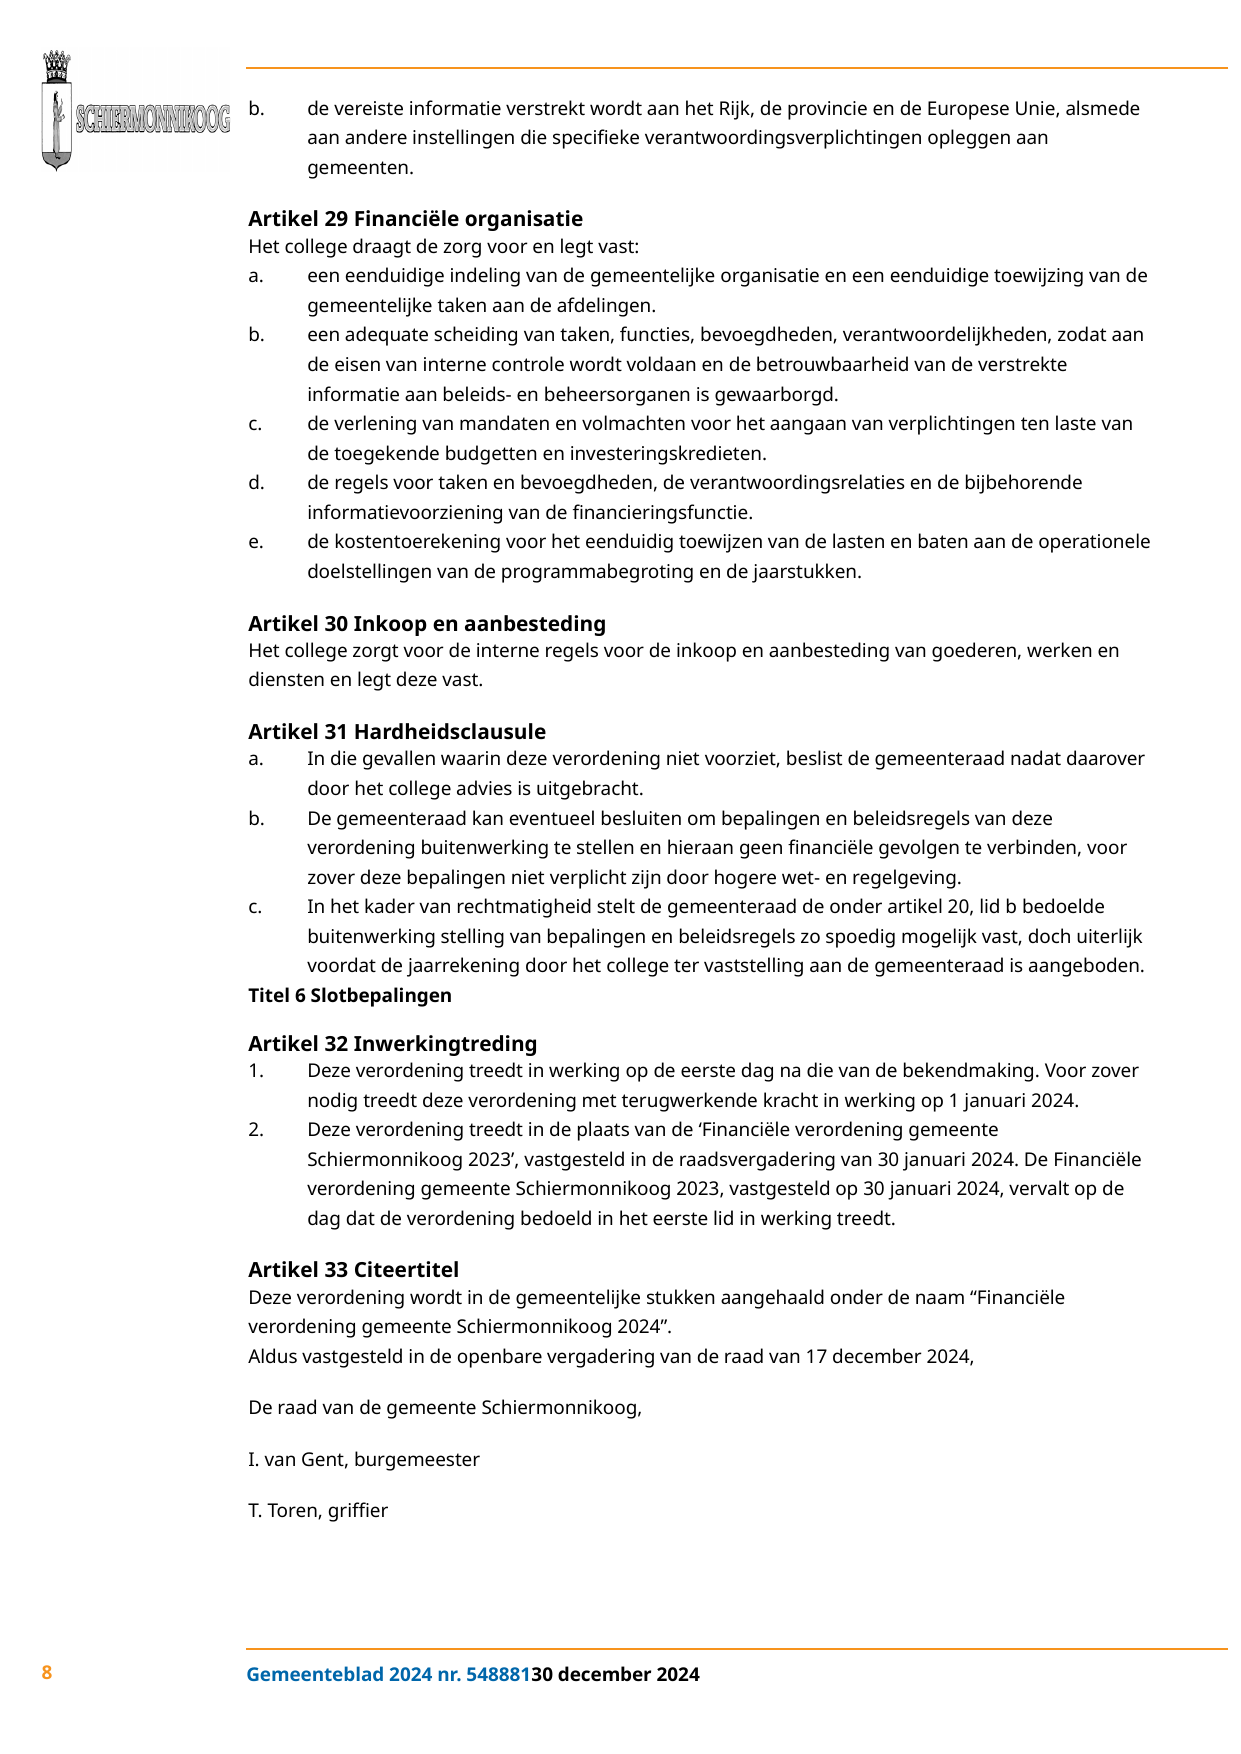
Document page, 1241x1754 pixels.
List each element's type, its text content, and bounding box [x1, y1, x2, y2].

text Aldus vastgesteld in de openbare vergadering van de raad van 17 december 2024, [248, 1343, 1152, 1369]
list de kostentoerekening voor het eenduidig toewijzen van de lasten en baten aan de operationele doelstellingen van de programmabegroting en de jaarstukken. [248, 529, 1152, 584]
text I. van Gent, burgemeester [248, 1446, 1152, 1472]
list een eenduidige indeling van de gemeentelijke organisatie en een eenduidige toewijzing van de gemeentelijke taken aan de afdelingen. [248, 262, 1152, 318]
list de regels voor taken en bevoegdheden, de verantwoordingsrelaties en de bijbehorende informatievoorziening van de financieringsfunctie. [248, 469, 1152, 525]
text Deze verordening wordt in de gemeentelijke stukken aangehaald onder de naam “Financiële verordening gemeente Schiermonnikoog 2024”. [248, 1284, 1152, 1339]
list een adequate scheiding van taken, functies, bevoegdheden, verantwoordelijkheden, zodat aan de eisen van interne controle wordt voldaan en de betrouwbaarheid van de verstrekte informatie aan beleids- en beheersorganen is gewaarborgd. [248, 322, 1152, 406]
text Artikel 32 Inwerkingtreding [248, 1029, 1152, 1057]
list de verlening van mandaten en volmachten voor het aangaan van verplichtingen ten laste van de toegekende budgetten en investeringskredieten. [248, 410, 1152, 466]
text Artikel 31 Hardheidsclausule [248, 717, 1152, 746]
list Deze verordening treedt in de plaats van de ‘Financiële verordening gemeente Schiermonnikoog 2023’, vastgesteld in de raadsvergadering van 30 januari 2024. De Financiële verordening gemeente Schiermonnikoog 2023, vastgesteld op 30 januari 2024, vervalt op de dag dat de verordening bedoeld in het eerste lid in werking treedt. [248, 1116, 1152, 1231]
text Artikel 29 Financiële organisatie [248, 204, 1152, 233]
text Het college draagt de zorg voor en legt vast: [248, 233, 1152, 258]
list Deze verordening treedt in werking op de eerste dag na die van de bekendmaking. Voor zover nodig treedt deze verordening met terugwerkende kracht in werking op 1 januari 2024. [248, 1057, 1152, 1112]
text Het college zorgt voor de interne regels voor de inkoop en aanbesteding van goederen, werken en diensten en legt deze vast. [248, 637, 1152, 692]
list De gemeenteraad kan eventueel besluiten om bepalingen en beleidsregels van deze verordening buitenwerking te stellen en hieraan geen financiële gevolgen te verbinden, voor zover deze bepalingen niet verplicht zijn door hogere wet- en regelgeving. [248, 805, 1152, 889]
text T. Toren, griffier [248, 1497, 1152, 1523]
list In het kader van rechtmatigheid stelt de gemeenteraad de onder artikel 20, lid b bedoelde buitenwerking stelling van bepalingen en beleidsregels zo spoedig mogelijk vast, doch uiterlijk voordat de jaarrekening door het college ter vaststelling aan de gemeenteraad is aangeboden. [248, 893, 1152, 978]
list de vereiste informatie verstrekt wordt aan het Rijk, de provincie en de Europese Unie, alsmede aan andere instellingen die specifieke verantwoordingsverplichtingen opleggen aan gemeenten. [248, 95, 1152, 180]
text Artikel 33 Citeertitel [248, 1256, 1152, 1284]
text Artikel 30 Inkoop en aanbesteding [248, 609, 1152, 637]
picture [41, 47, 231, 172]
text Titel 6 Slotbepalingen [248, 982, 1152, 1008]
text De raad van de gemeente Schiermonnikoog, [248, 1394, 1152, 1420]
list In die gevallen waarin deze verordening niet voorziet, beslist de gemeenteraad nadat daarover door het college advies is uitgebracht. [248, 746, 1152, 801]
